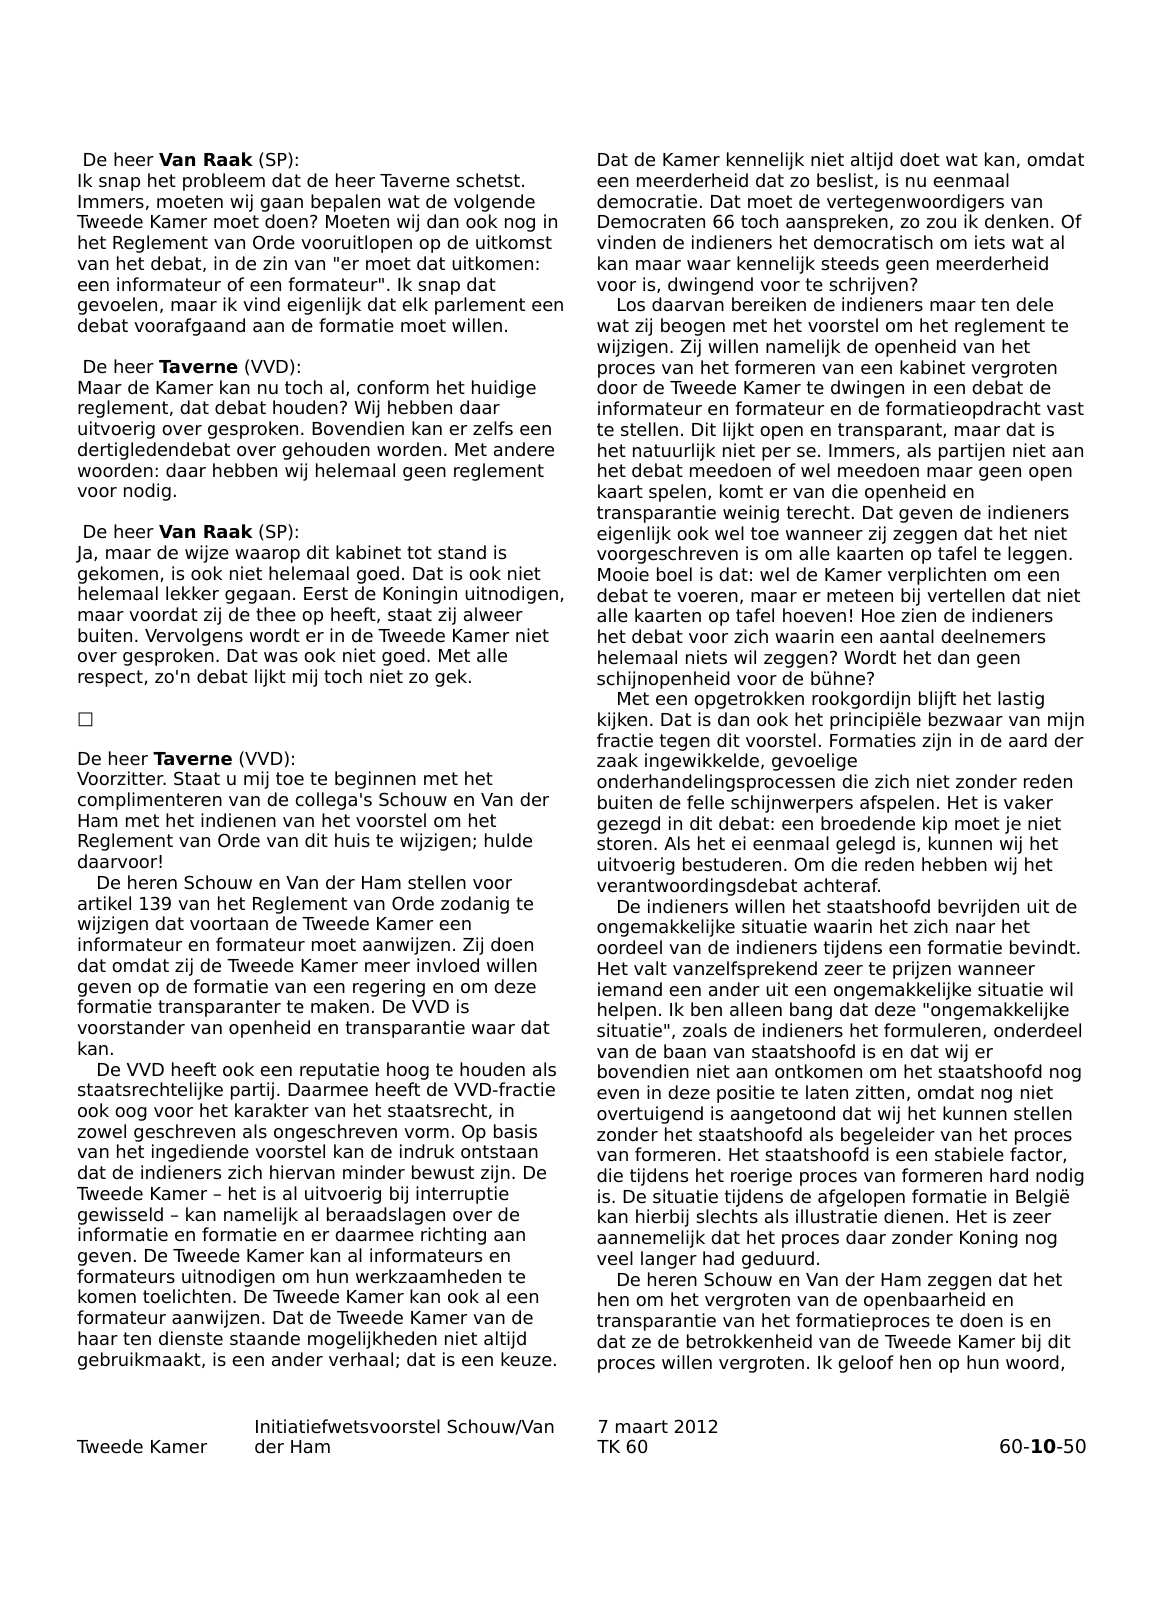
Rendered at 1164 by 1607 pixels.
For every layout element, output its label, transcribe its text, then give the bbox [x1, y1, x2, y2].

text Ja, maar de wijze waarop dit kabinet tot stand is gekomen, is ook niet helemaal goed. Dat is ook niet helemaal lekker gegaan. Eerst de Koningin uitnodigen, maar voordat zij de thee op heeft, staat zij alweer buiten. Vervolgens wordt er in de Tweede Kamer niet over gesproken. Dat was ook niet goed. Met alle respect, zo'n debat lijkt mij toch niet zo gek. [77, 543, 567, 688]
text □ [77, 708, 567, 728]
text De heer Taverne (VVD): [77, 357, 567, 377]
text Dat de Kamer kennelijk niet altijd doet wat kan, omdat een meerderheid dat zo beslist, is nu eenmaal democratie. Dat moet de vertegenwoordigers van Democraten 66 toch aanspreken, zo zou ik denken. Of vinden de indieners het democratisch om iets wat al kan maar waar kennelijk steeds geen meerderheid voor is, dwingend voor te schrijven? [596, 150, 1087, 295]
text Voorzitter. Staat u mij toe te beginnen met het complimenteren van de collega's Schouw en Van der Ham met het indienen van het voorstel om het Reglement van Orde van dit huis te wijzigen; hulde daarvoor! [77, 769, 567, 873]
text De heren Schouw en Van der Ham stellen voor artikel 139 van het Reglement van Orde zodanig te wijzigen dat voortaan de Tweede Kamer een informateur en formateur moet aanwijzen. Zij doen dat omdat zij de Tweede Kamer meer invloed willen geven op de formatie van een regering en om deze formatie transparanter te maken. De VVD is voorstander van openheid en transparantie waar dat kan. [77, 873, 567, 1059]
text De heren Schouw en Van der Ham zeggen dat het hen om het vergroten van de openbaarheid en transparantie van het formatieproces te doen is en dat ze de betrokkenheid van de Tweede Kamer bij dit proces willen vergroten. Ik geloof hen op hun woord, [596, 1269, 1087, 1373]
text Maar de Kamer kan nu toch al, conform het huidige reglement, dat debat houden? Wij hebben daar uitvoerig over gesproken. Bovendien kan er zelfs een dertigledendebat over gehouden worden. Met andere woorden: daar hebben wij helemaal geen reglement voor nodig. [77, 377, 567, 502]
text De heer Van Raak (SP): [77, 522, 567, 543]
text Met een opgetrokken rookgordijn blijft het lastig kijken. Dat is dan ook het principiële bezwaar van mijn fractie tegen dit voorstel. Formaties zijn in de aard der zaak ingewikkelde, gevoelige onderhandelingsprocessen die zich niet zonder reden buiten de felle schijnwerpers afspelen. Het is vaker gezegd in dit debat: een broedende kip moet je niet storen. Als het ei eenmaal gelegd is, kunnen wij het uitvoerig bestuderen. Om die reden hebben wij het verantwoordingsdebat achteraf. [596, 689, 1087, 896]
text De indieners willen het staatshoofd bevrijden uit de ongemakkelijke situatie waarin het zich naar het oordeel van de indieners tijdens een formatie bevindt. Het valt vanzelfsprekend zeer te prijzen wanneer iemand een ander uit een ongemakkelijke situatie wil helpen. Ik ben alleen bang dat deze "ongemakkelijke situatie", zoals de indieners het formuleren, onderdeel van de baan van staatshoofd is en dat wij er bovendien niet aan ontkomen om het staatshoofd nog even in deze positie te laten zitten, omdat nog niet overtuigend is aangetoond dat wij het kunnen stellen zonder het staatshoofd als begeleider van het proces van formeren. Het staatshoofd is een stabiele factor, die tijdens het roerige proces van formeren hard nodig is. De situatie tijdens de afgelopen formatie in België kan hierbij slechts als illustratie dienen. Het is zeer aannemelijk dat het proces daar zonder Koning nog veel langer had geduurd. [596, 896, 1087, 1269]
text De VVD heeft ook een reputatie hoog te houden als staatsrechtelijke partij. Daarmee heeft de VVD-fractie ook oog voor het karakter van het staatsrecht, in zowel geschreven als ongeschreven vorm. Op basis van het ingediende voorstel kan de indruk ontstaan dat de indieners zich hiervan minder bewust zijn. De Tweede Kamer – het is al uitvoerig bij interruptie gewisseld – kan namelijk al beraadslagen over de informatie en formatie en er daarmee richting aan geven. De Tweede Kamer kan al informateurs en formateurs uitnodigen om hun werkzaamheden te komen toelichten. De Tweede Kamer kan ook al een formateur aanwijzen. Dat de Tweede Kamer van de haar ten dienste staande mogelijkheden niet altijd gebruikmaakt, is een ander verhaal; dat is een keuze. [77, 1059, 567, 1370]
text Los daarvan bereiken de indieners maar ten dele wat zij beogen met het voorstel om het reglement te wijzigen. Zij willen namelijk de openheid van het proces van het formeren van een kabinet vergroten door de Tweede Kamer te dwingen in een debat de informateur en formateur en de formatieopdracht vast te stellen. Dit lijkt open en transparant, maar dat is het natuurlijk niet per se. Immers, als partijen niet aan het debat meedoen of wel meedoen maar geen open kaart spelen, komt er van die openheid en transparantie weinig terecht. Dat geven de indieners eigenlijk ook wel toe wanneer zij zeggen dat het niet voorgeschreven is om alle kaarten op tafel te leggen. Mooie boel is dat: wel de Kamer verplichten om een debat te voeren, maar er meteen bij vertellen dat niet alle kaarten op tafel hoeven! Hoe zien de indieners het debat voor zich waarin een aantal deelnemers helemaal niets wil zeggen? Wordt het dan geen schijnopenheid voor de bühne? [596, 295, 1087, 689]
text De heer Van Raak (SP): [77, 150, 567, 171]
text Ik snap het probleem dat de heer Taverne schetst. Immers, moeten wij gaan bepalen wat de volgende Tweede Kamer moet doen? Moeten wij dan ook nog in het Reglement van Orde vooruitlopen op de uitkomst van het debat, in de zin van "er moet dat uitkomen: een informateur of een formateur". Ik snap dat gevoelen, maar ik vind eigenlijk dat elk parlement een debat voorafgaand aan de formatie moet willen. [77, 171, 567, 337]
text De heer Taverne (VVD): [77, 748, 567, 769]
